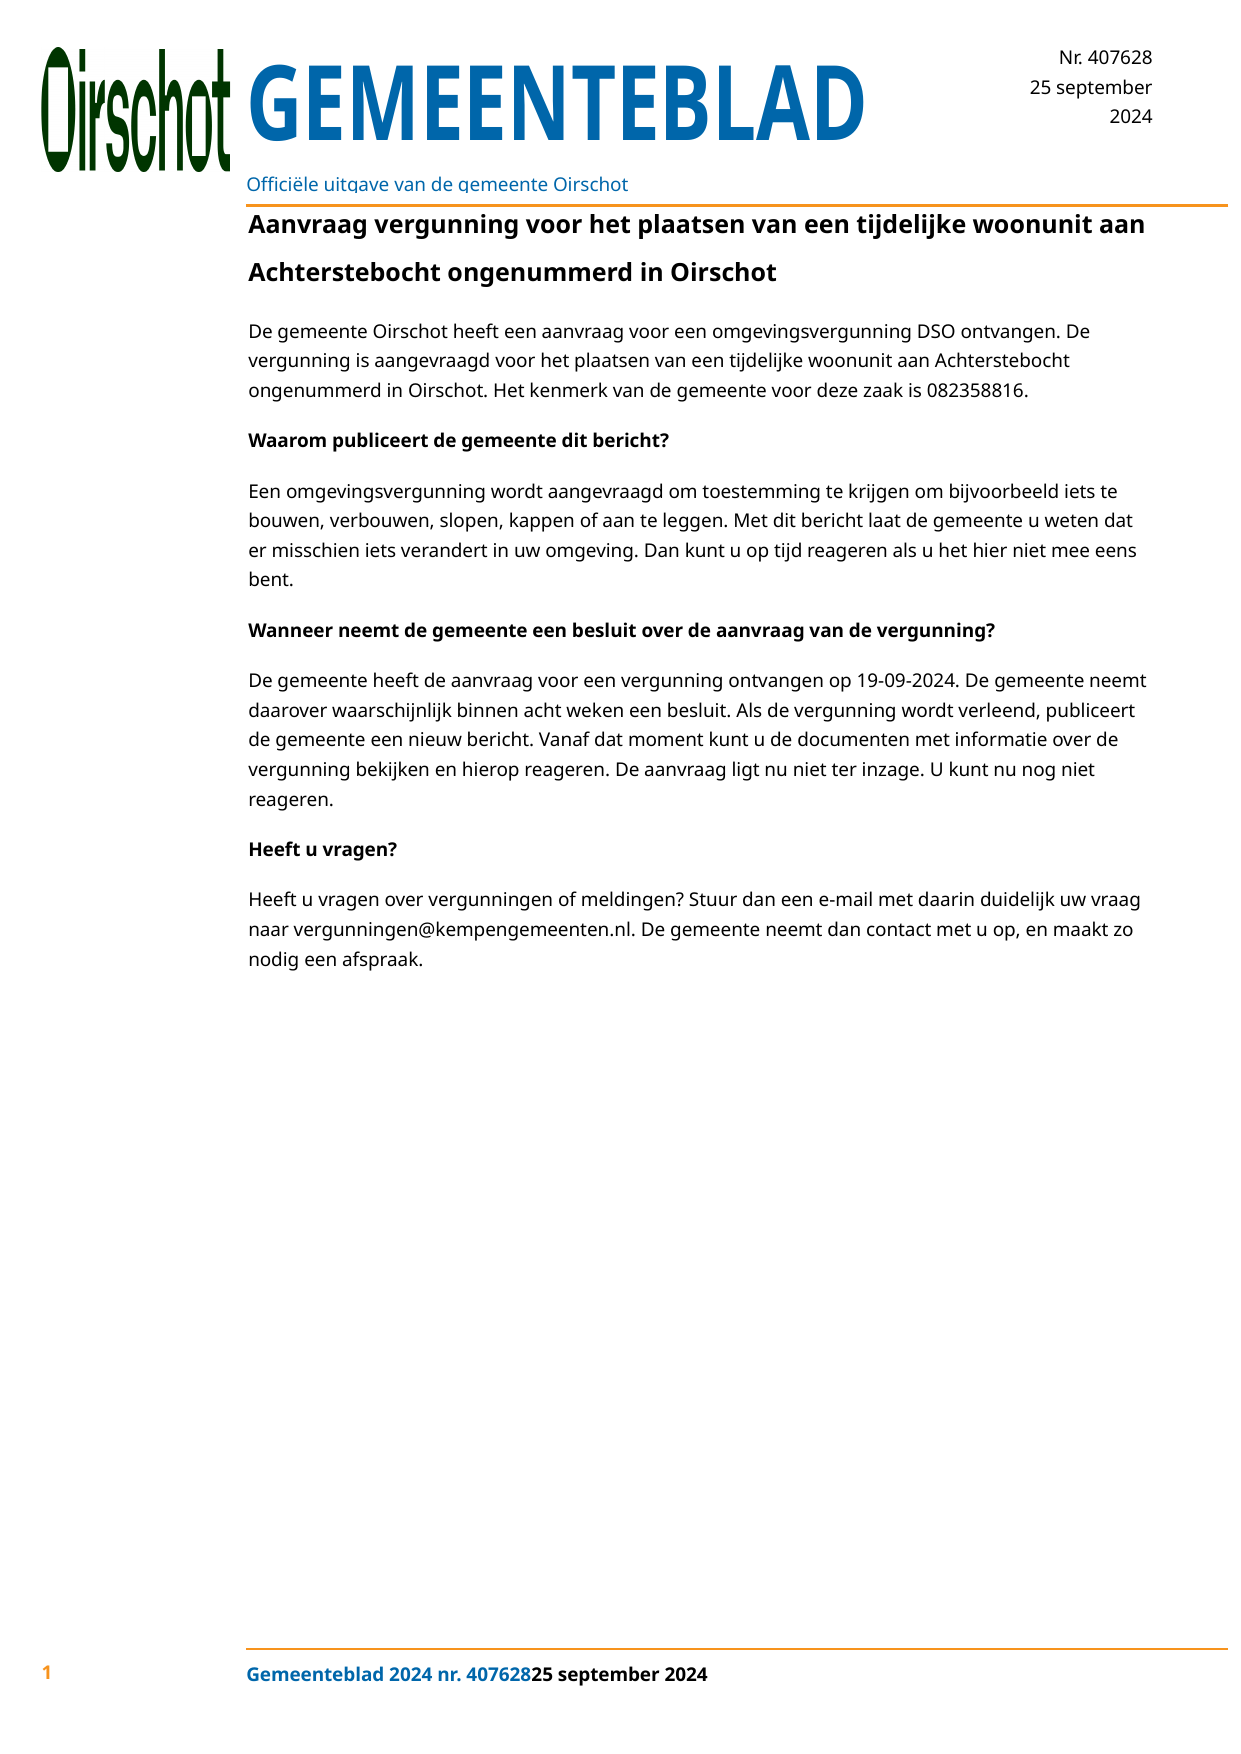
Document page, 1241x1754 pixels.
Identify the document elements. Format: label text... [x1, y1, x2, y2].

text Heeft u vragen? [248, 836, 1152, 862]
text De gemeente heeft de aanvraag voor een vergunning ontvangen op 19-09-2024. De gemeente neemt daarover waarschijnlijk binnen acht weken een besluit. Als de vergunning wordt verleend, publiceert de gemeente een nieuw bericht. Vanaf dat moment kunt u de documenten met informatie over de vergunning bekijken en hierop reageren. De aanvraag ligt nu niet ter inzage. U kunt nu nog niet reageren. [248, 667, 1152, 812]
text De gemeente Oirschot heeft een aanvraag voor een omgevingsvergunning DSO ontvangen. De vergunning is aangevraagd voor het plaatsen van een tijdelijke woonunit aan Achterstebocht ongenummerd in Oirschot. Het kenmerk van de gemeente voor deze zaak is 082358816. [248, 318, 1152, 403]
text Wanneer neemt de gemeente een besluit over de aanvraag van de vergunning? [248, 617, 1152, 643]
picture [41, 47, 231, 172]
text Een omgevingsvergunning wordt aangevraagd om toestemming te krijgen om bijvoorbeeld iets te bouwen, verbouwen, slopen, kappen of aan te leggen. Met dit bericht laat de gemeente u weten dat er misschien iets verandert in uw omgeving. Dan kunt u op tijd reageren als u het hier niet mee eens bent. [248, 478, 1152, 592]
text Waarom publiceert de gemeente dit bericht? [248, 427, 1152, 453]
text Aanvraag vergunning voor het plaatsen van een tijdelijke woonunit aan Achterstebocht ongenummerd in Oirschot [248, 207, 1152, 288]
text Heeft u vragen over vergunningen of meldingen? Stuur dan een e-mail met daarin duidelijk uw vraag naar vergunningen@kempengemeenten.nl. De gemeente neemt dan contact met u op, en maakt zo nodig een afspraak. [248, 887, 1152, 972]
